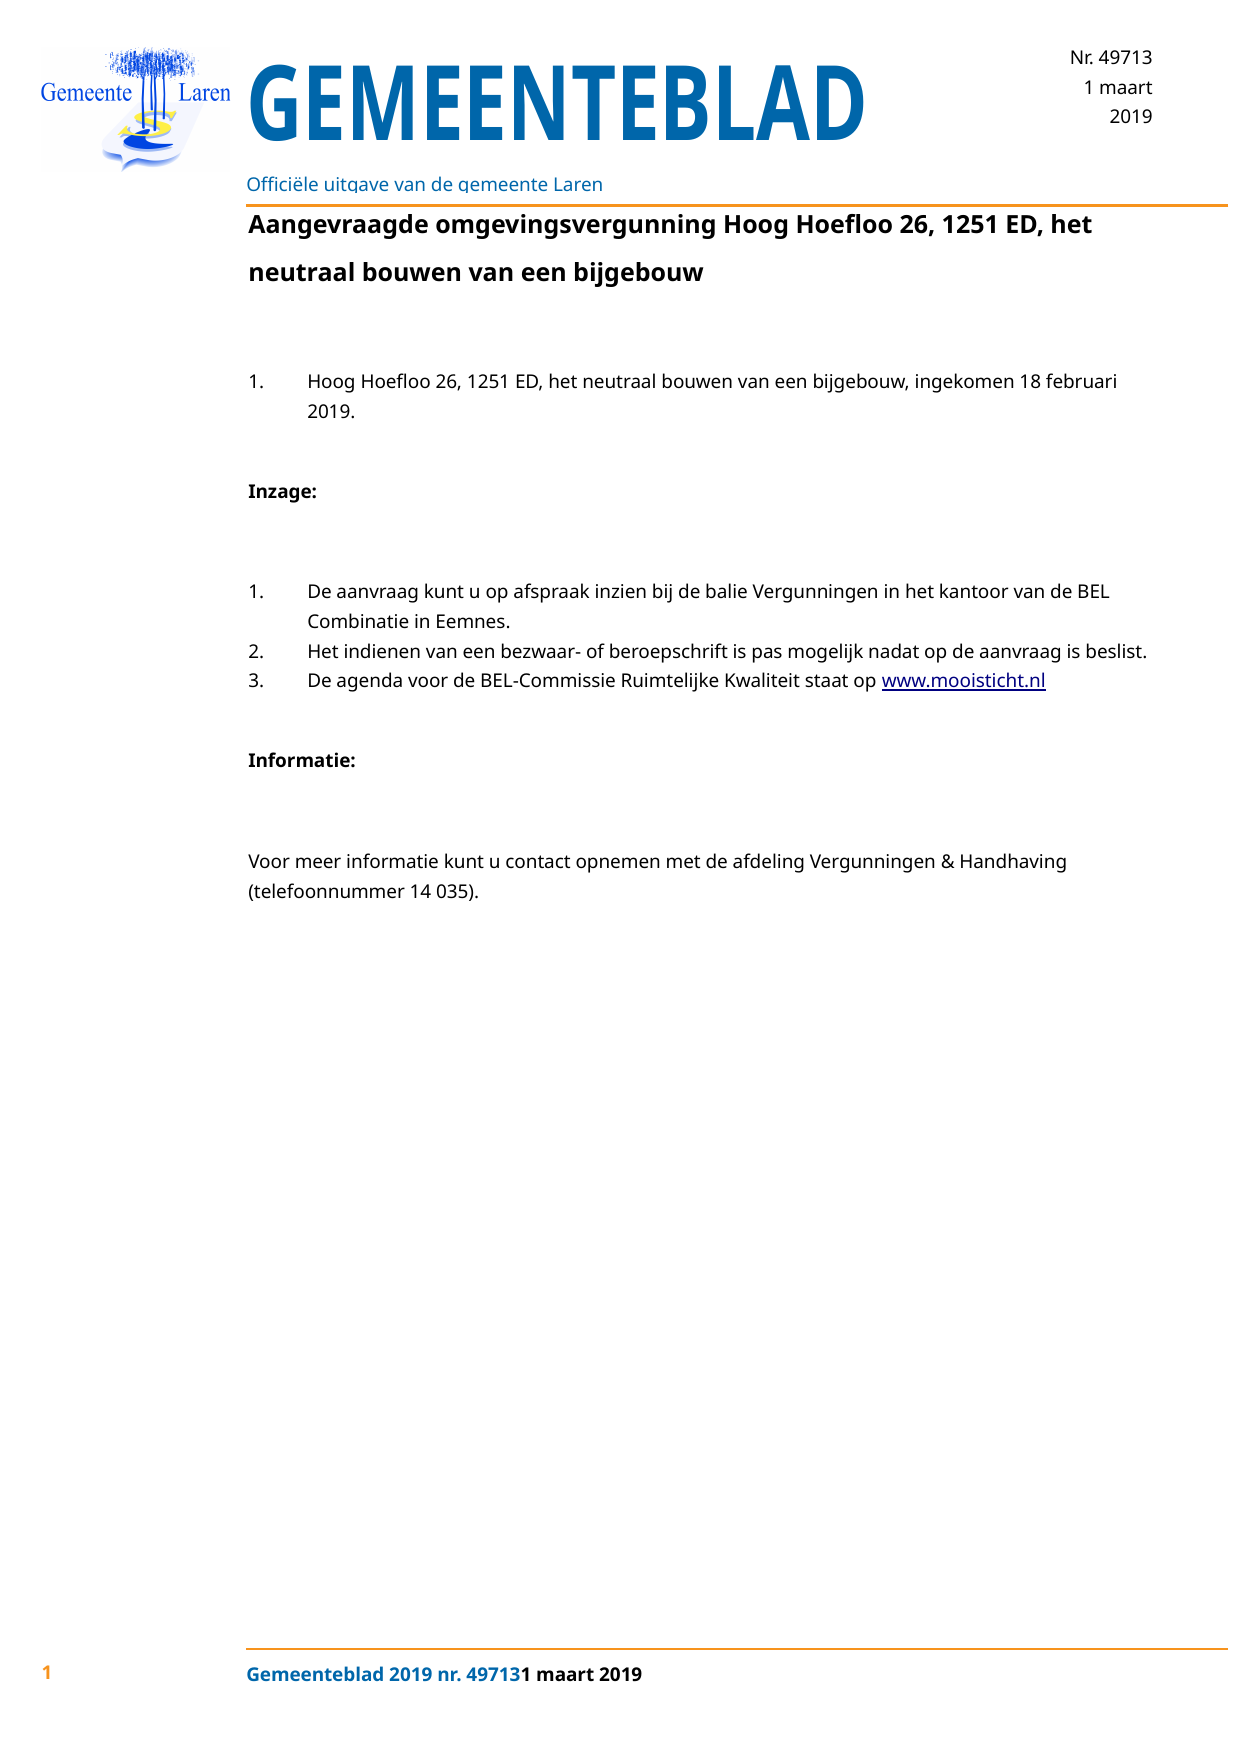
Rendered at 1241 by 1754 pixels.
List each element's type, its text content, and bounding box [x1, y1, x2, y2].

list De aanvraag kunt u op afspraak inzien bij de balie Vergunningen in het kantoor van de BEL Combinatie in Eemnes. [248, 579, 1152, 634]
text Voor meer informatie kunt u contact opnemen met de afdeling Vergunningen & Handhaving (telefoonnummer 14 035). [248, 848, 1152, 904]
list De agenda voor de BEL-Commissie Ruimtelijke Kwaliteit staat op www.mooisticht.nl [248, 667, 1152, 693]
text Aangevraagde omgevingsvergunning Hoog Hoefloo 26, 1251 ED, het neutraal bouwen van een bijgebouw [248, 207, 1152, 288]
text Inzage: [248, 478, 1152, 504]
list Hoog Hoefloo 26, 1251 ED, het neutraal bouwen van een bijgebouw, ingekomen 18 februari 2019. [248, 368, 1152, 424]
picture [41, 47, 231, 172]
list Het indienen van een bezwaar- of beroepschrift is pas mogelijk nadat op de aanvraag is beslist. [248, 638, 1152, 664]
text Informatie: [248, 747, 1152, 773]
